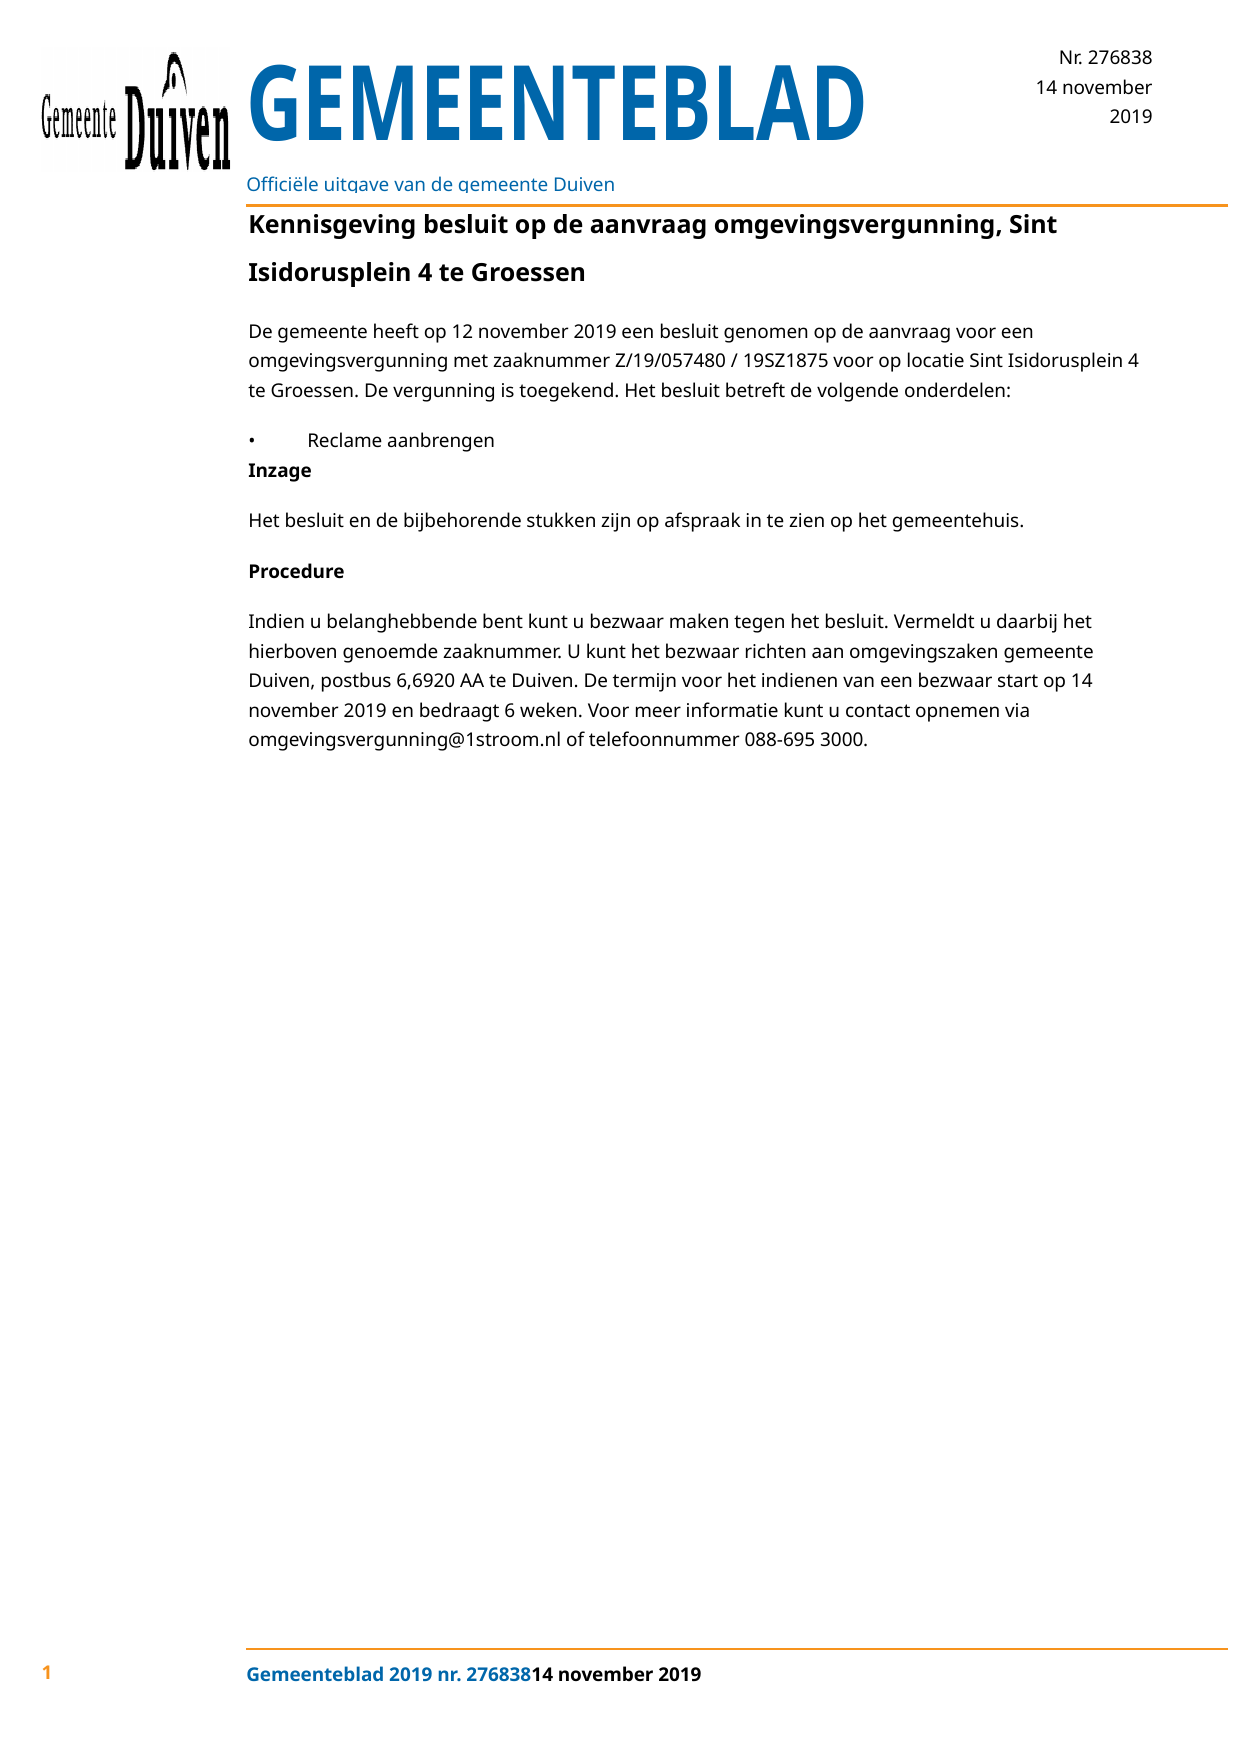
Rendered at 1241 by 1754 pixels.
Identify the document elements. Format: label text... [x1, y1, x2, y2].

text De gemeente heeft op 12 november 2019 een besluit genomen op de aanvraag voor een omgevingsvergunning met zaaknummer Z/19/057480 / 19SZ1875 voor op locatie Sint Isidorusplein 4 te Groessen. De vergunning is toegekend. Het besluit betreft de volgende onderdelen: [248, 318, 1152, 403]
text Indien u belanghebbende bent kunt u bezwaar maken tegen het besluit. Vermeldt u daarbij het hierboven genoemde zaaknummer. U kunt het bezwaar richten aan omgevingszaken gemeente Duiven, postbus 6,6920 AA te Duiven. De termijn voor het indienen van een bezwaar start op 14 november 2019 en bedraagt 6 weken. Voor meer informatie kunt u contact opnemen via omgevingsvergunning@1stroom.nl of telefoonnummer 088-695 3000. [248, 608, 1152, 752]
text Procedure [248, 558, 1152, 584]
text Kennisgeving besluit op de aanvraag omgevingsvergunning, Sint Isidorusplein 4 te Groessen [248, 207, 1152, 288]
text Het besluit en de bijbehorende stukken zijn op afspraak in te zien op het gemeentehuis. [248, 507, 1152, 533]
text Inzage [248, 457, 1152, 483]
picture [41, 47, 231, 172]
list Reclame aanbrengen [248, 427, 1152, 453]
